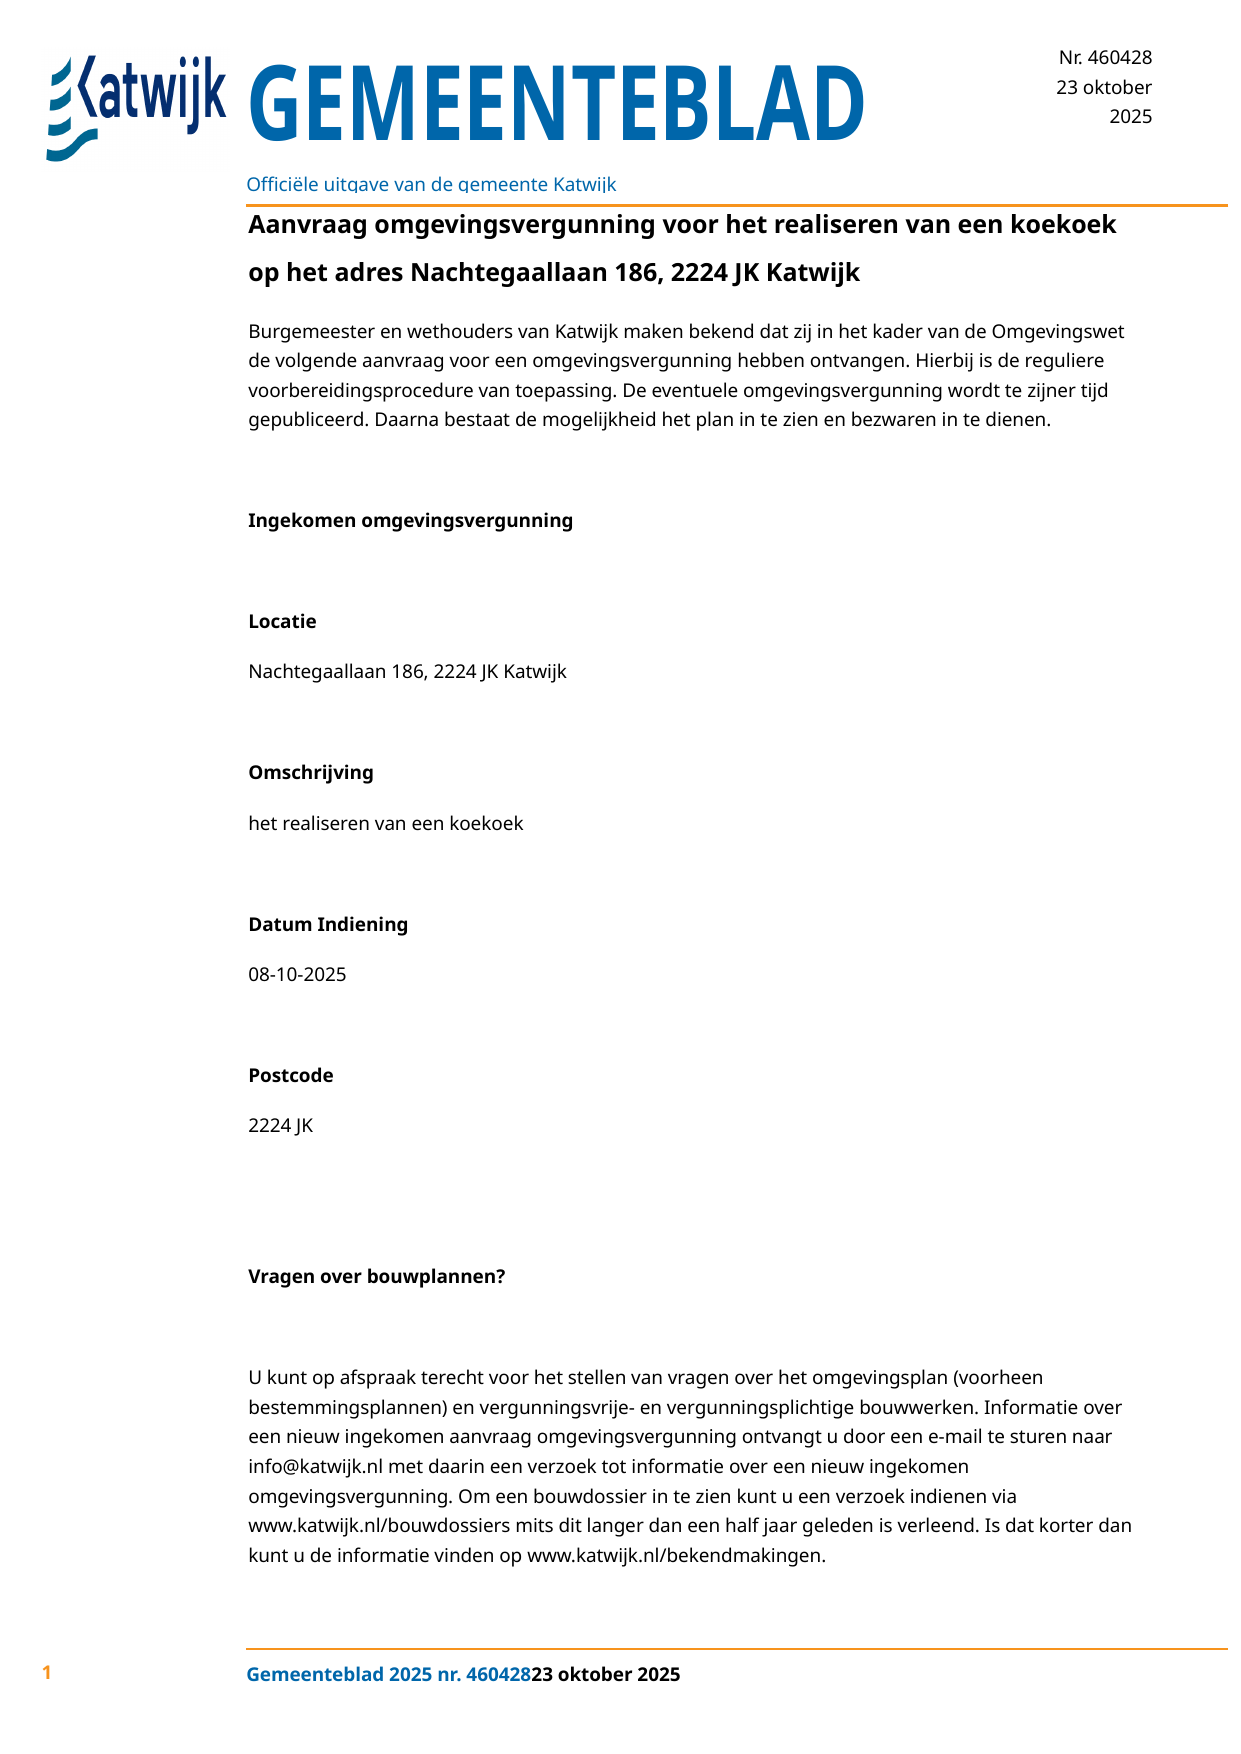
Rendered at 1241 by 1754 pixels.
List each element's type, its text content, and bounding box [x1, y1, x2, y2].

text Datum Indiening [248, 911, 1152, 937]
text Aanvraag omgevingsvergunning voor het realiseren van een koekoek op het adres Nachtegaallaan 186, 2224 JK Katwijk [248, 207, 1152, 288]
text Locatie [248, 608, 1152, 634]
text Burgemeester en wethouders van Katwijk maken bekend dat zij in het kader van de Omgevingswet de volgende aanvraag voor een omgevingsvergunning hebben ontvangen. Hierbij is de reguliere voorbereidingsprocedure van toepassing. De eventuele omgevingsvergunning wordt te zijner tijd gepubliceerd. Daarna bestaat de mogelijkheid het plan in te zien en bezwaren in te dienen. [248, 318, 1152, 432]
text Omschrijving [248, 759, 1152, 785]
text 2224 JK [248, 1112, 1152, 1138]
text U kunt op afspraak terecht voor het stellen van vragen over het omgevingsplan (voorheen bestemmingsplannen) en vergunningsvrije- en vergunningsplichtige bouwwerken. Informatie over een nieuw ingekomen aanvraag omgevingsvergunning ontvangt u door een e-mail te sturen naar info@katwijk.nl met daarin een verzoek tot informatie over een nieuw ingekomen omgevingsvergunning. Om een bouwdossier in te zien kunt u een verzoek indienen via www.katwijk.nl/bouwdossiers mits dit langer dan een half jaar geleden is verleend. Is dat korter dan kunt u de informatie vinden op www.katwijk.nl/bekendmakingen. [248, 1364, 1152, 1568]
text Postcode [248, 1062, 1152, 1088]
text 08-10-2025 [248, 961, 1152, 987]
picture [41, 47, 231, 172]
text Vragen over bouwplannen? [248, 1264, 1152, 1289]
text Ingekomen omgevingsvergunning [248, 507, 1152, 533]
text Nachtegaallaan 186, 2224 JK Katwijk [248, 659, 1152, 684]
text het realiseren van een koekoek [248, 810, 1152, 836]
